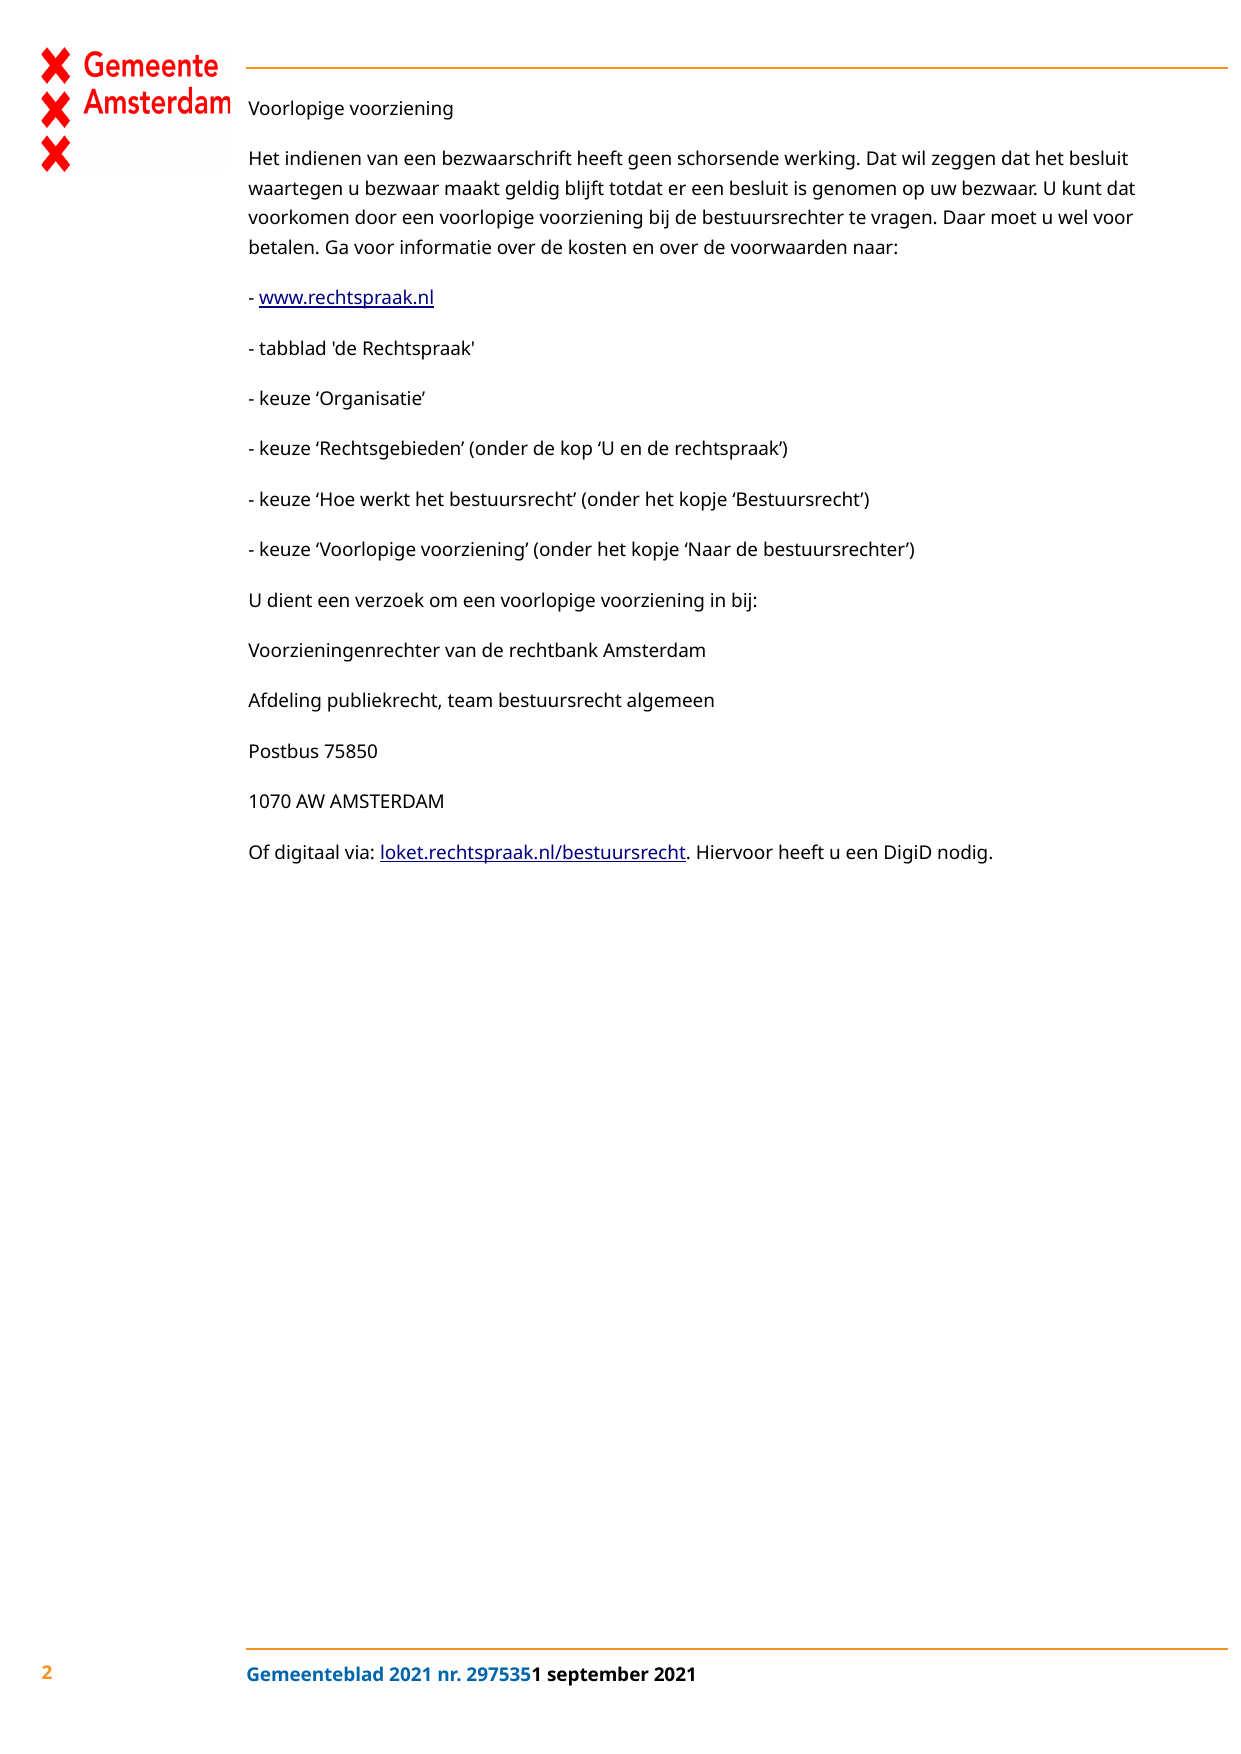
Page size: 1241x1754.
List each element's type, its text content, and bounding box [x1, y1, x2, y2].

text - keuze ‘Organisatie’ [248, 385, 1152, 411]
text Voorlopige voorziening [248, 95, 1152, 121]
text Het indienen van een bezwaarschrift heeft geen schorsende werking. Dat wil zeggen dat het besluit waartegen u bezwaar maakt geldig blijft totdat er een besluit is genomen op uw bezwaar. U kunt dat voorkomen door een voorlopige voorziening bij de bestuursrechter te vragen. Daar moet u wel voor betalen. Ga voor informatie over de kosten en over de voorwaarden naar: [248, 145, 1152, 260]
picture [41, 47, 231, 172]
text 1070 AW AMSTERDAM [248, 788, 1152, 814]
text - tabblad 'de Rechtspraak' [248, 335, 1152, 361]
text Afdeling publiekrecht, team bestuursrecht algemeen [248, 688, 1152, 713]
text - keuze ‘Rechtsgebieden’ (onder de kop ‘U en de rechtspraak’) [248, 436, 1152, 461]
text Of digitaal via: loket.rechtspraak.nl/bestuursrecht. Hiervoor heeft u een DigiD nodig. [248, 839, 1152, 865]
text - keuze ‘Hoe werkt het bestuursrecht’ (onder het kopje ‘Bestuursrecht’) [248, 486, 1152, 512]
text Voorzieningenrechter van de rechtbank Amsterdam [248, 637, 1152, 663]
text - keuze ‘Voorlopige voorziening’ (onder het kopje ‘Naar de bestuursrechter’) [248, 536, 1152, 562]
text - www.rechtspraak.nl [248, 284, 1152, 310]
text Postbus 75850 [248, 738, 1152, 764]
text U dient een verzoek om een voorlopige voorziening in bij: [248, 587, 1152, 613]
